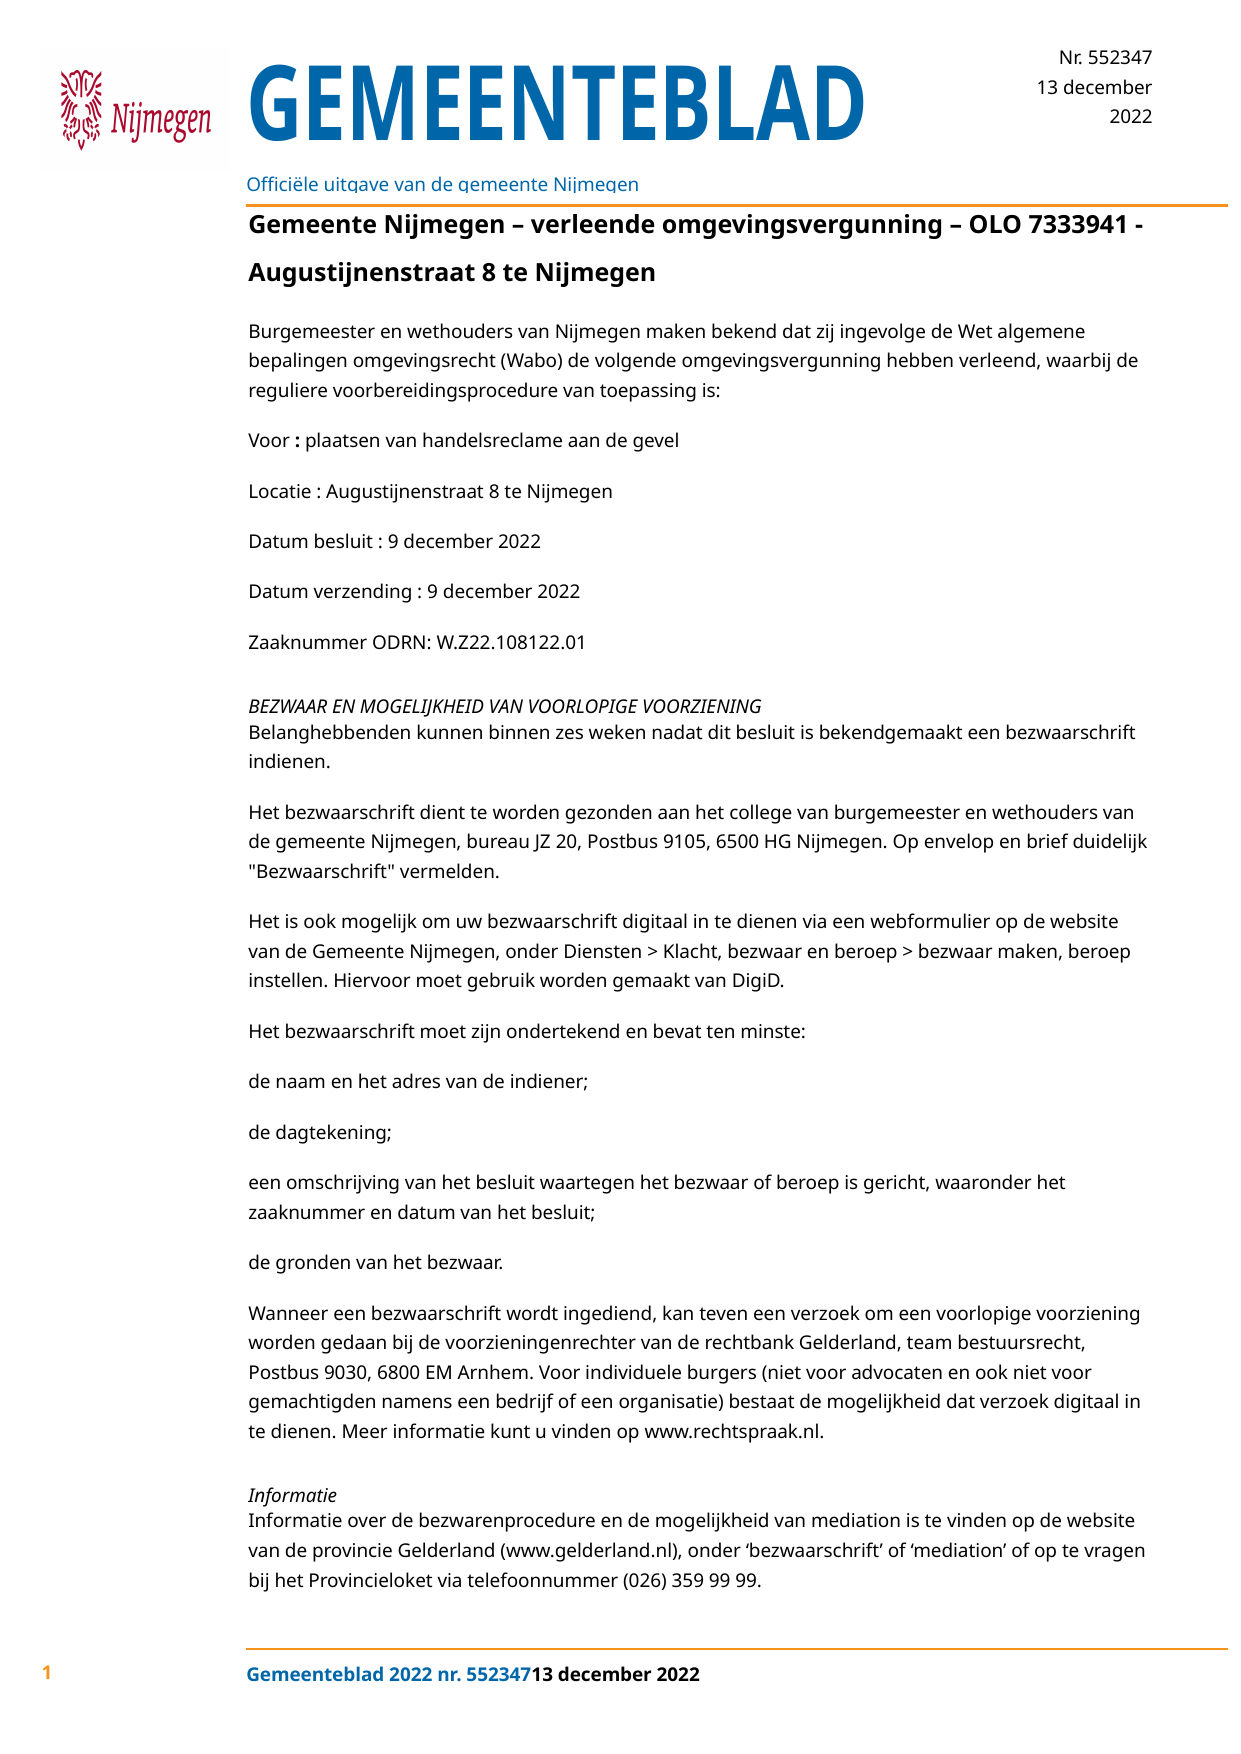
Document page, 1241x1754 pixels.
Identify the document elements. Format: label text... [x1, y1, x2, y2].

text de gronden van het bezwaar. [248, 1249, 1152, 1275]
text Gemeente Nijmegen – verleende omgevingsvergunning – OLO 7333941 - Augustijnenstraat 8 te Nijmegen [248, 207, 1152, 288]
text Burgemeester en wethouders van Nijmegen maken bekend dat zij ingevolge de Wet algemene bepalingen omgevingsrecht (Wabo) de volgende omgevingsvergunning hebben verleend, waarbij de reguliere voorbereidingsprocedure van toepassing is: [248, 318, 1152, 403]
text Datum verzending : 9 december 2022 [248, 579, 1152, 604]
text Wanneer een bezwaarschrift wordt ingediend, kan teven een verzoek om een voorlopige voorziening worden gedaan bij de voorzieningenrechter van de rechtbank Gelderland, team bestuursrecht, Postbus 9030, 6800 EM Arnhem. Voor individuele burgers (niet voor advocaten en ook niet voor gemachtigden namens een bedrijf of een organisatie) bestaat de mogelijkheid dat verzoek digitaal in te dienen. Meer informatie kunt u vinden op www.rechtspraak.nl. [248, 1300, 1152, 1444]
text de dagtekening; [248, 1119, 1152, 1144]
text Het bezwaarschrift moet zijn ondertekend en bevat ten minste: [248, 1018, 1152, 1044]
picture [41, 47, 231, 172]
text de naam en het adres van de indiener; [248, 1068, 1152, 1094]
text Locatie : Augustijnenstraat 8 te Nijmegen [248, 478, 1152, 504]
text Datum besluit : 9 december 2022 [248, 528, 1152, 554]
text Belanghebbenden kunnen binnen zes weken nadat dit besluit is bekendgemaakt een bezwaarschrift indienen. [248, 719, 1152, 774]
text Informatie over de bezwarenprocedure en de mogelijkheid van mediation is te vinden op de website van de provincie Gelderland (www.gelderland.nl), onder ‘bezwaarschrift’ of ‘mediation’ of op te vragen bij het Provincieloket via telefoonnummer (026) 359 99 99. [248, 1508, 1152, 1593]
text een omschrijving van het besluit waartegen het bezwaar of beroep is gericht, waaronder het zaaknummer en datum van het besluit; [248, 1169, 1152, 1224]
text Informatie [248, 1482, 1152, 1508]
text Voor : plaatsen van handelsreclame aan de gevel [248, 427, 1152, 453]
text Het is ook mogelijk om uw bezwaarschrift digitaal in te dienen via een webformulier op de website van de Gemeente Nijmegen, onder Diensten > Klacht, bezwaar en beroep > bezwaar maken, beroep instellen. Hiervoor moet gebruik worden gemaakt van DigiD. [248, 908, 1152, 993]
text Het bezwaarschrift dient te worden gezonden aan het college van burgemeester en wethouders van de gemeente Nijmegen, bureau JZ 20, Postbus 9105, 6500 HG Nijmegen. Op envelop en brief duidelijk "Bezwaarschrift" vermelden. [248, 799, 1152, 884]
text Zaaknummer ODRN: W.Z22.108122.01 [248, 629, 1152, 655]
text BEZWAAR EN MOGELIJKHEID VAN VOORLOPIGE VOORZIENING [248, 693, 1152, 719]
